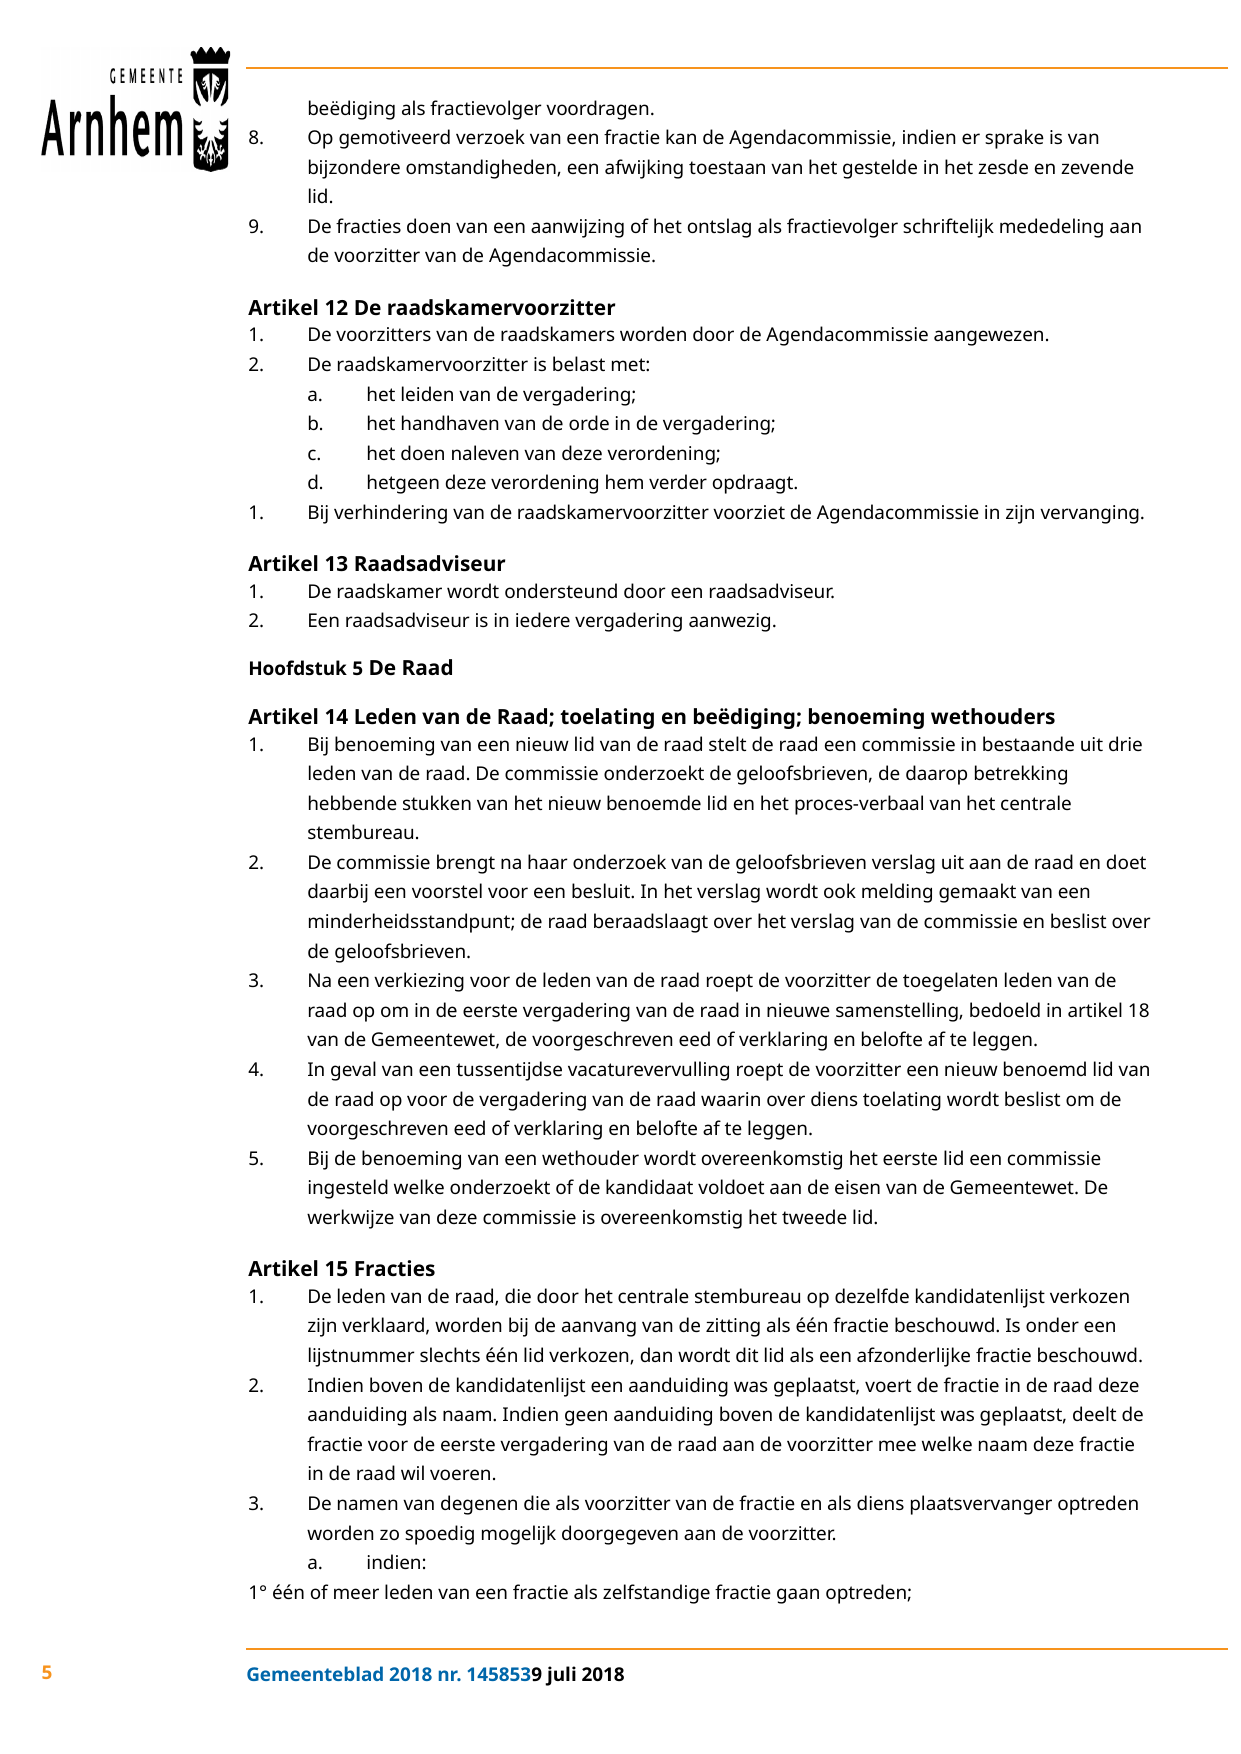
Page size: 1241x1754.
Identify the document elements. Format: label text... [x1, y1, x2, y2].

list Een raadsadviseur is in iedere vergadering aanwezig. [248, 607, 1152, 633]
list De raadskamer wordt ondersteund door een raadsadviseur. [248, 578, 1152, 604]
text Artikel 14 Leden van de Raad; toelating en beëdiging; benoeming wethouders [248, 702, 1152, 731]
list Bij verhindering van de raadskamervoorzitter voorziet de Agendacommissie in zijn vervanging. [248, 499, 1152, 525]
list hetgeen deze verordening hem verder opdraagt. [307, 469, 1152, 495]
list Indien boven de kandidatenlijst een aanduiding was geplaatst, voert de fractie in de raad deze aanduiding als naam. Indien geen aanduiding boven de kandidatenlijst was geplaatst, deelt de fractie voor de eerste vergadering van de raad aan de voorzitter mee welke naam deze fractie in de raad wil voeren. [248, 1372, 1152, 1486]
list het handhaven van de orde in de vergadering; [307, 410, 1152, 436]
list beëdiging als fractievolger voordragen. [248, 95, 1152, 121]
list Bij de benoeming van een wethouder wordt overeenkomstig het eerste lid een commissie ingesteld welke onderzoekt of de kandidaat voldoet aan de eisen van de Gemeentewet. De werkwijze van deze commissie is overeenkomstig het tweede lid. [248, 1145, 1152, 1230]
list Op gemotiveerd verzoek van een fractie kan de Agendacommissie, indien er sprake is van bijzondere omstandigheden, een afwijking toestaan van het gestelde in het zesde en zevende lid. [248, 124, 1152, 209]
list De raadskamervoorzitter is belast met: [248, 351, 1152, 377]
list indien: [307, 1549, 1152, 1575]
text Hoofdstuk 5 De Raad [248, 653, 1152, 682]
list De voorzitters van de raadskamers worden door de Agendacommissie aangewezen. [248, 322, 1152, 347]
picture [41, 47, 231, 172]
list In geval van een tussentijdse vacaturevervulling roept de voorzitter een nieuw benoemd lid van de raad op voor de vergadering van de raad waarin over diens toelating wordt beslist om de voorgeschreven eed of verklaring en belofte af te leggen. [248, 1056, 1152, 1141]
list Bij benoeming van een nieuw lid van de raad stelt de raad een commissie in bestaande uit drie leden van de raad. De commissie onderzoekt de geloofsbrieven, de daarop betrekking hebbende stukken van het nieuw benoemde lid en het proces-verbaal van het centrale stembureau. [248, 731, 1152, 845]
list De commissie brengt na haar onderzoek van de geloofsbrieven verslag uit aan de raad en doet daarbij een voorstel voor een besluit. In het verslag wordt ook melding gemaakt van een minderheidsstandpunt; de raad beraadslaagt over het verslag van de commissie en beslist over de geloofsbrieven. [248, 849, 1152, 964]
list het doen naleven van deze verordening; [307, 440, 1152, 466]
list De namen van degenen die als voorzitter van de fractie en als diens plaatsvervanger optreden worden zo spoedig mogelijk doorgegeven aan de voorzitter. [248, 1490, 1152, 1545]
text Artikel 15 Fracties [248, 1254, 1152, 1283]
list De fracties doen van een aanwijzing of het ontslag als fractievolger schriftelijk mededeling aan de voorzitter van de Agendacommissie. [248, 213, 1152, 268]
list Na een verkiezing voor de leden van de raad roept de voorzitter de toegelaten leden van de raad op om in de eerste vergadering van de raad in nieuwe samenstelling, bedoeld in artikel 18 van de Gemeentewet, de voorgeschreven eed of verklaring en belofte af te leggen. [248, 967, 1152, 1052]
text Artikel 13 Raadsadviseur [248, 549, 1152, 578]
list het leiden van de vergadering; [307, 381, 1152, 406]
text Artikel 12 De raadskamervoorzitter [248, 293, 1152, 322]
text 1° één of meer leden van een fractie als zelfstandige fractie gaan optreden; [248, 1579, 1152, 1604]
list De leden van de raad, die door het centrale stembureau op dezelfde kandidatenlijst verkozen zijn verklaard, worden bij de aanvang van de zitting als één fractie beschouwd. Is onder een lijstnummer slechts één lid verkozen, dan wordt dit lid als een afzonderlijke fractie beschouwd. [248, 1283, 1152, 1368]
